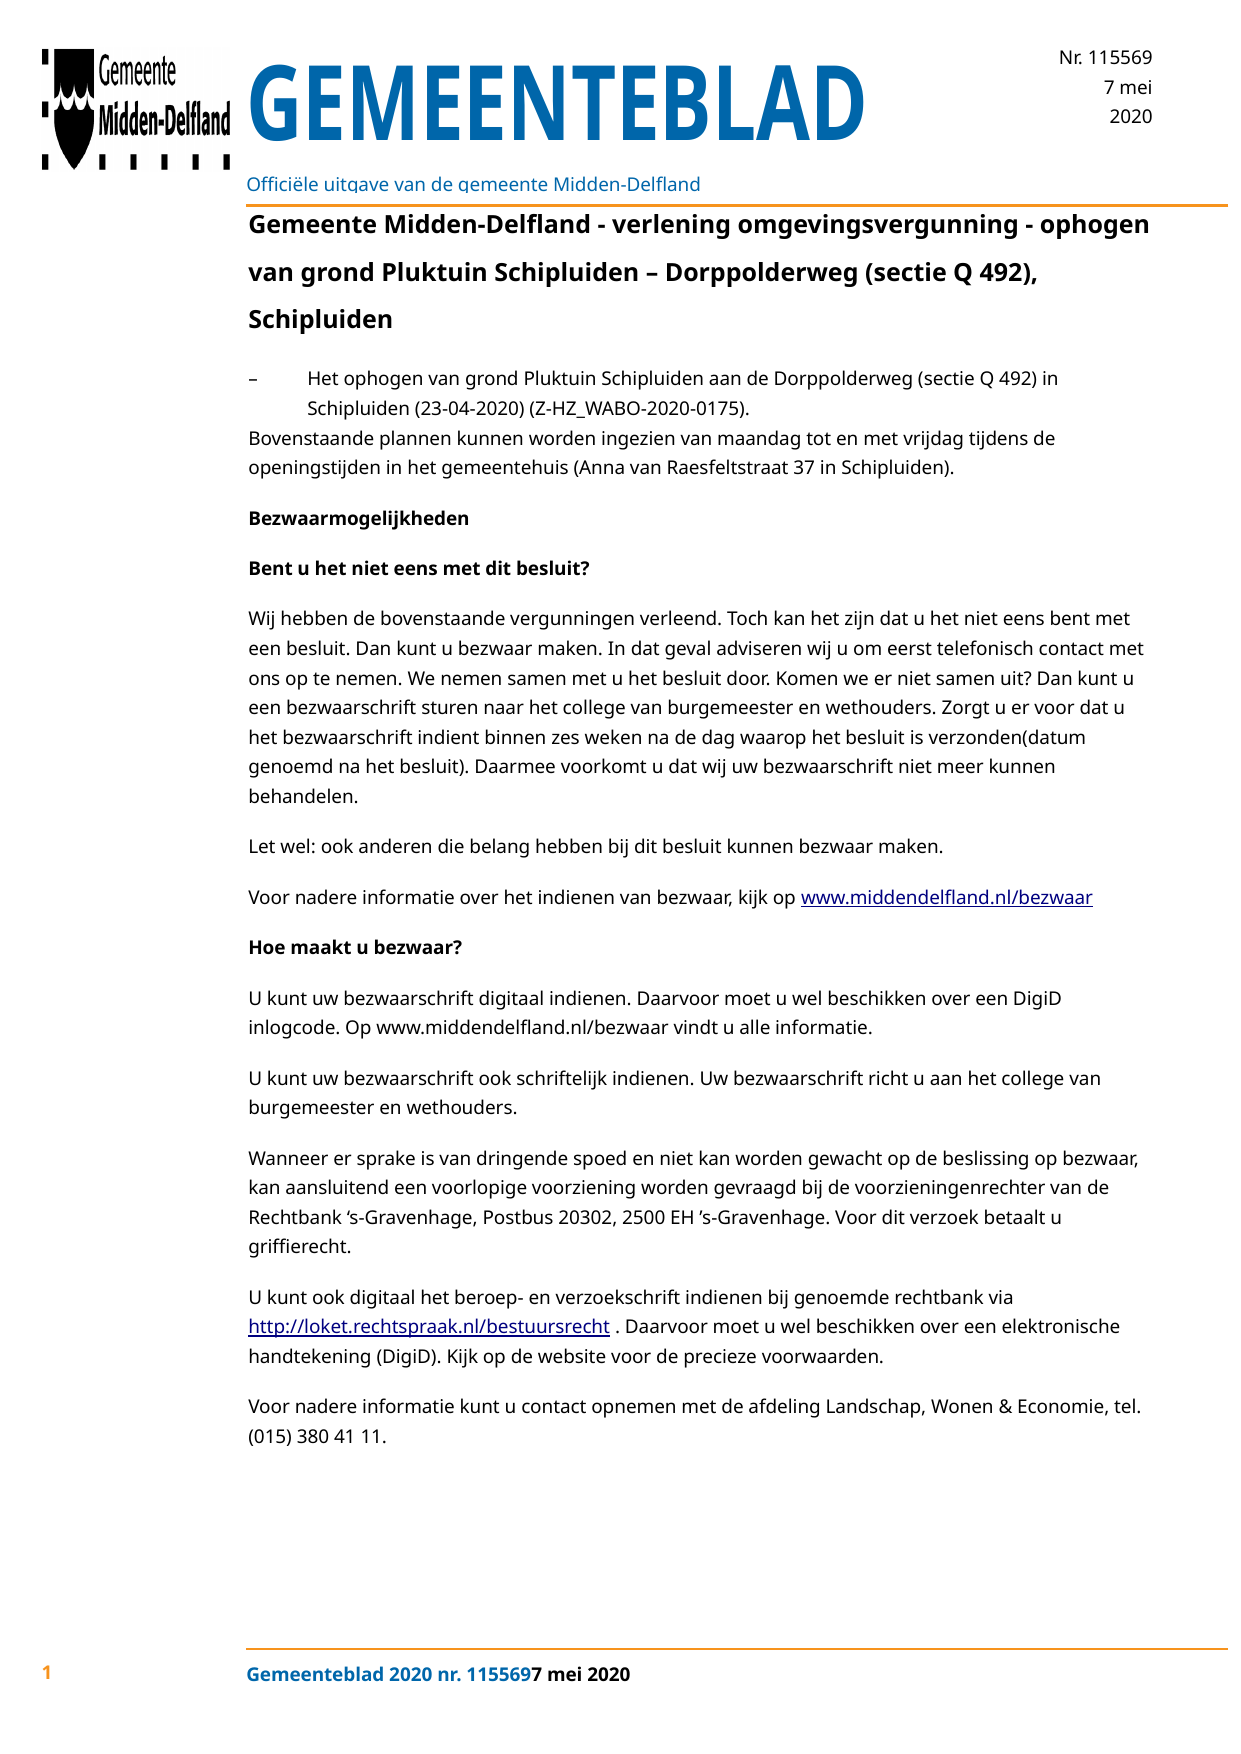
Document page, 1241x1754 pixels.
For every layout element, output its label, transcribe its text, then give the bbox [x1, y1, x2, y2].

text Bovenstaande plannen kunnen worden ingezien van maandag tot en met vrijdag tijdens de openingstijden in het gemeentehuis (Anna van Raesfeltstraat 37 in Schipluiden). [248, 425, 1152, 480]
text Bent u het niet eens met dit besluit? [248, 555, 1152, 581]
text U kunt uw bezwaarschrift ook schriftelijk indienen. Uw bezwaarschrift richt u aan het college van burgemeester en wethouders. [248, 1065, 1152, 1120]
text U kunt uw bezwaarschrift digitaal indienen. Daarvoor moet u wel beschikken over een DigiD inlogcode. Op www.middendelfland.nl/bezwaar vindt u alle informatie. [248, 985, 1152, 1040]
text Voor nadere informatie kunt u contact opnemen met de afdeling Landschap, Wonen & Economie, tel. (015) 380 41 11. [248, 1393, 1152, 1449]
text Voor nadere informatie over het indienen van bezwaar, kijk op www.middendelfland.nl/bezwaar [248, 884, 1152, 909]
picture [41, 47, 231, 172]
text Hoe maakt u bezwaar? [248, 934, 1152, 960]
text Bezwaarmogelijkheden [248, 505, 1152, 530]
list Het ophogen van grond Pluktuin Schipluiden aan de Dorppolderweg (sectie Q 492) in Schipluiden (23-04-2020) (Z-HZ_WABO-2020-0175). [248, 366, 1152, 421]
text Gemeente Midden-Delfland - verlening omgevingsvergunning - ophogen van grond Pluktuin Schipluiden – Dorppolderweg (sectie Q 492), Schipluiden [248, 207, 1152, 336]
text Wanneer er sprake is van dringende spoed en niet kan worden gewacht op de beslissing op bezwaar, kan aansluitend een voorlopige voorziening worden gevraagd bij de voorzieningenrechter van de Rechtbank ‘s-Gravenhage, Postbus 20302, 2500 EH ’s-Gravenhage. Voor dit verzoek betaalt u griffierecht. [248, 1145, 1152, 1259]
text Let wel: ook anderen die belang hebben bij dit besluit kunnen bezwaar maken. [248, 833, 1152, 859]
text Wij hebben de bovenstaande vergunningen verleend. Toch kan het zijn dat u het niet eens bent met een besluit. Dan kunt u bezwaar maken. In dat geval adviseren wij u om eerst telefonisch contact met ons op te nemen. We nemen samen met u het besluit door. Komen we er niet samen uit? Dan kunt u een bezwaarschrift sturen naar het college van burgemeester en wethouders. Zorgt u er voor dat u het bezwaarschrift indient binnen zes weken na de dag waarop het besluit is verzonden(datum genoemd na het besluit). Daarmee voorkomt u dat wij uw bezwaarschrift niet meer kunnen behandelen. [248, 606, 1152, 809]
text U kunt ook digitaal het beroep- en verzoekschrift indienen bij genoemde rechtbank via http://loket.rechtspraak.nl/bestuursrecht . Daarvoor moet u wel beschikken over een elektronische handtekening (DigiD). Kijk op de website voor de precieze voorwaarden. [248, 1284, 1152, 1369]
